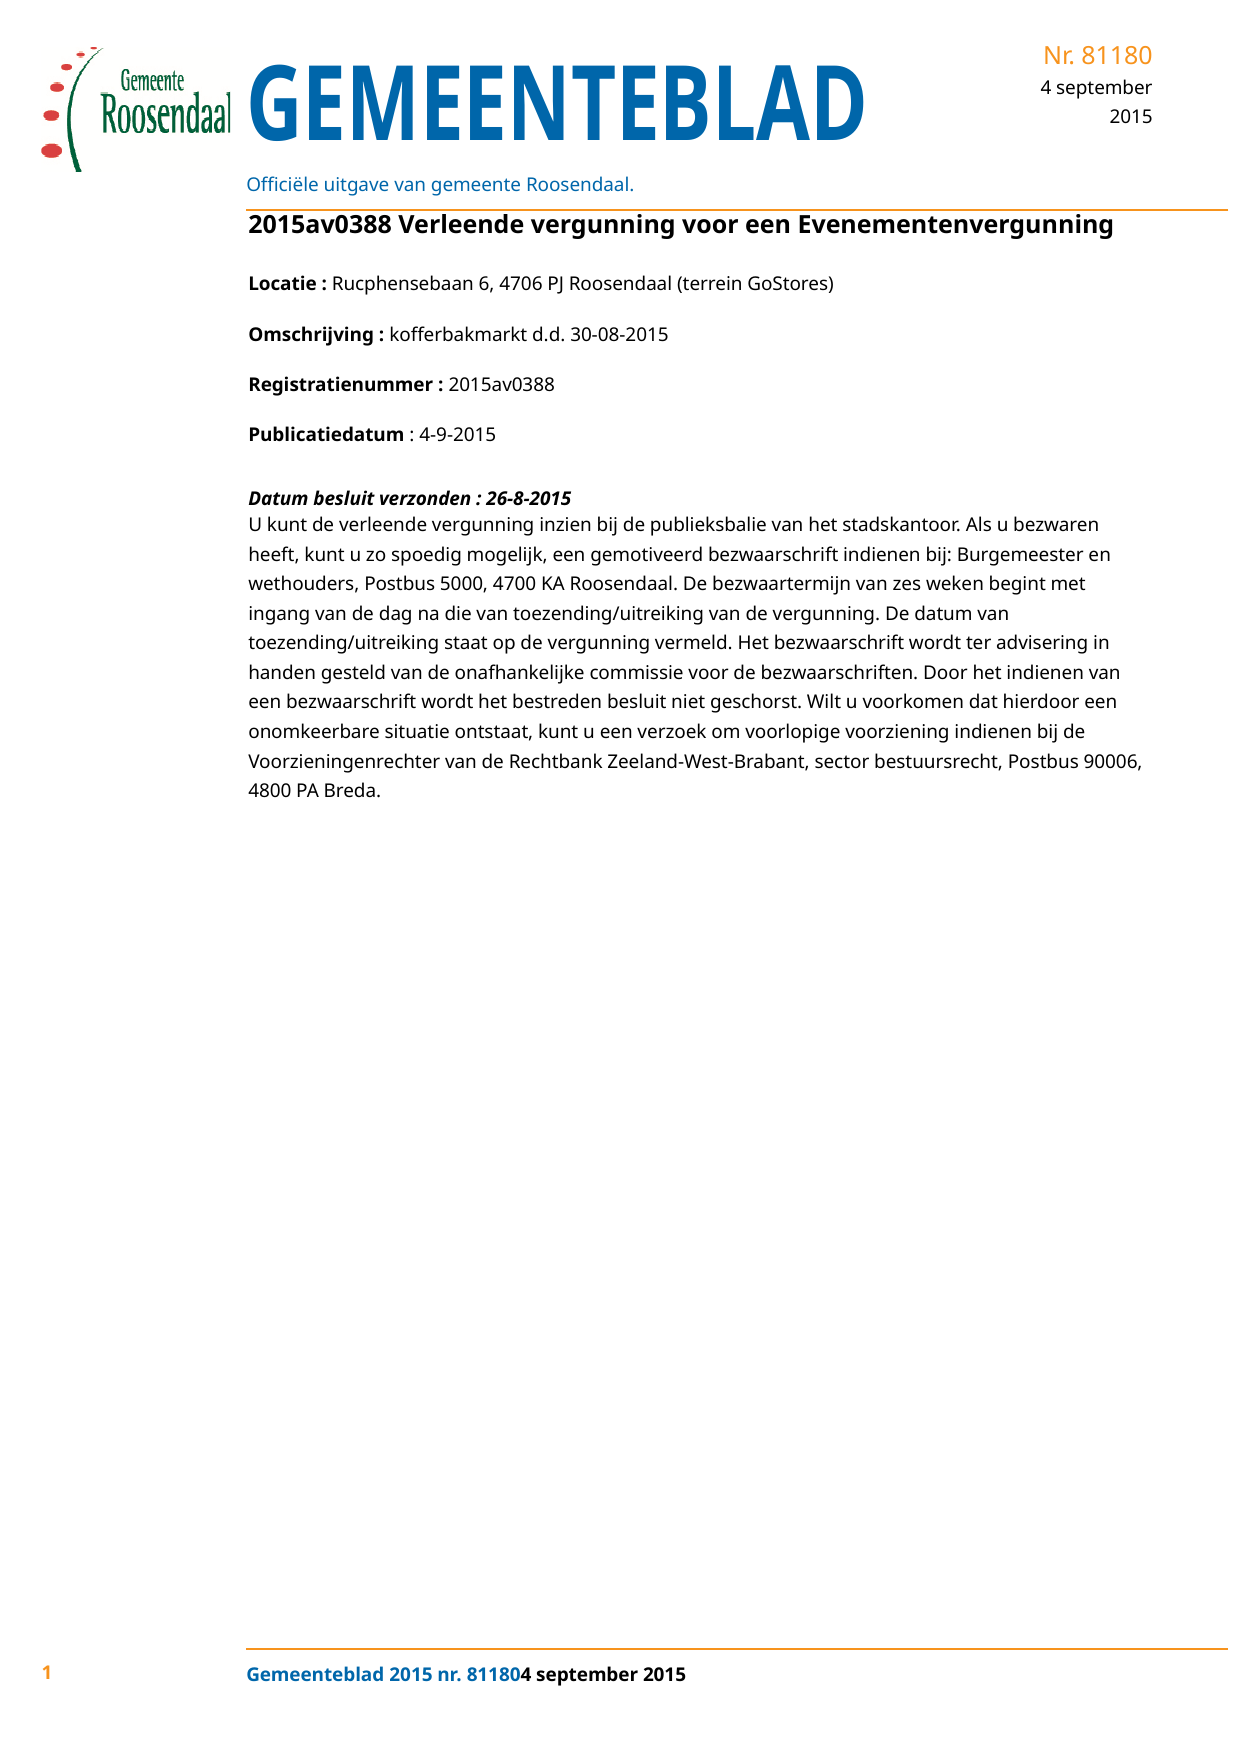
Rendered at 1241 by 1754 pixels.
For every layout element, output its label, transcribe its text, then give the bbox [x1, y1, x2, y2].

text 2015av0388 Verleende vergunning voor een Evenementenvergunning [248, 211, 1152, 241]
text Publicatiedatum : 4-9-2015 [248, 422, 1152, 447]
text Registratienummer : 2015av0388 [248, 371, 1152, 397]
text Omschrijving : kofferbakmarkt d.d. 30-08-2015 [248, 321, 1152, 346]
text Locatie : Rucphensebaan 6, 4706 PJ Roosendaal (terrein GoStores) [248, 270, 1152, 296]
text U kunt de verleende vergunning inzien bij de publieksbalie van het stadskantoor. Als u bezwaren heeft, kunt u zo spoedig mogelijk, een gemotiveerd bezwaarschrift indienen bij: Burgemeester en wethouders, Postbus 5000, 4700 KA Roosendaal. De bezwaartermijn van zes weken begint met ingang van de dag na die van toezending/uitreiking van de vergunning. De datum van toezending/uitreiking staat op de vergunning vermeld. Het bezwaarschrift wordt ter advisering in handen gesteld van de onafhankelijke commissie voor de bezwaarschriften. Door het indienen van een bezwaarschrift wordt het bestreden besluit niet geschorst. Wilt u voorkomen dat hierdoor een onomkeerbare situatie ontstaat, kunt u een verzoek om voorlopige voorziening indienen bij de Voorzieningenrechter van de Rechtbank Zeeland-West-Brabant, sector bestuursrecht, Postbus 90006, 4800 PA Breda. [248, 511, 1152, 803]
text Datum besluit verzonden : 26-8-2015 [248, 486, 1152, 511]
picture [41, 47, 231, 172]
